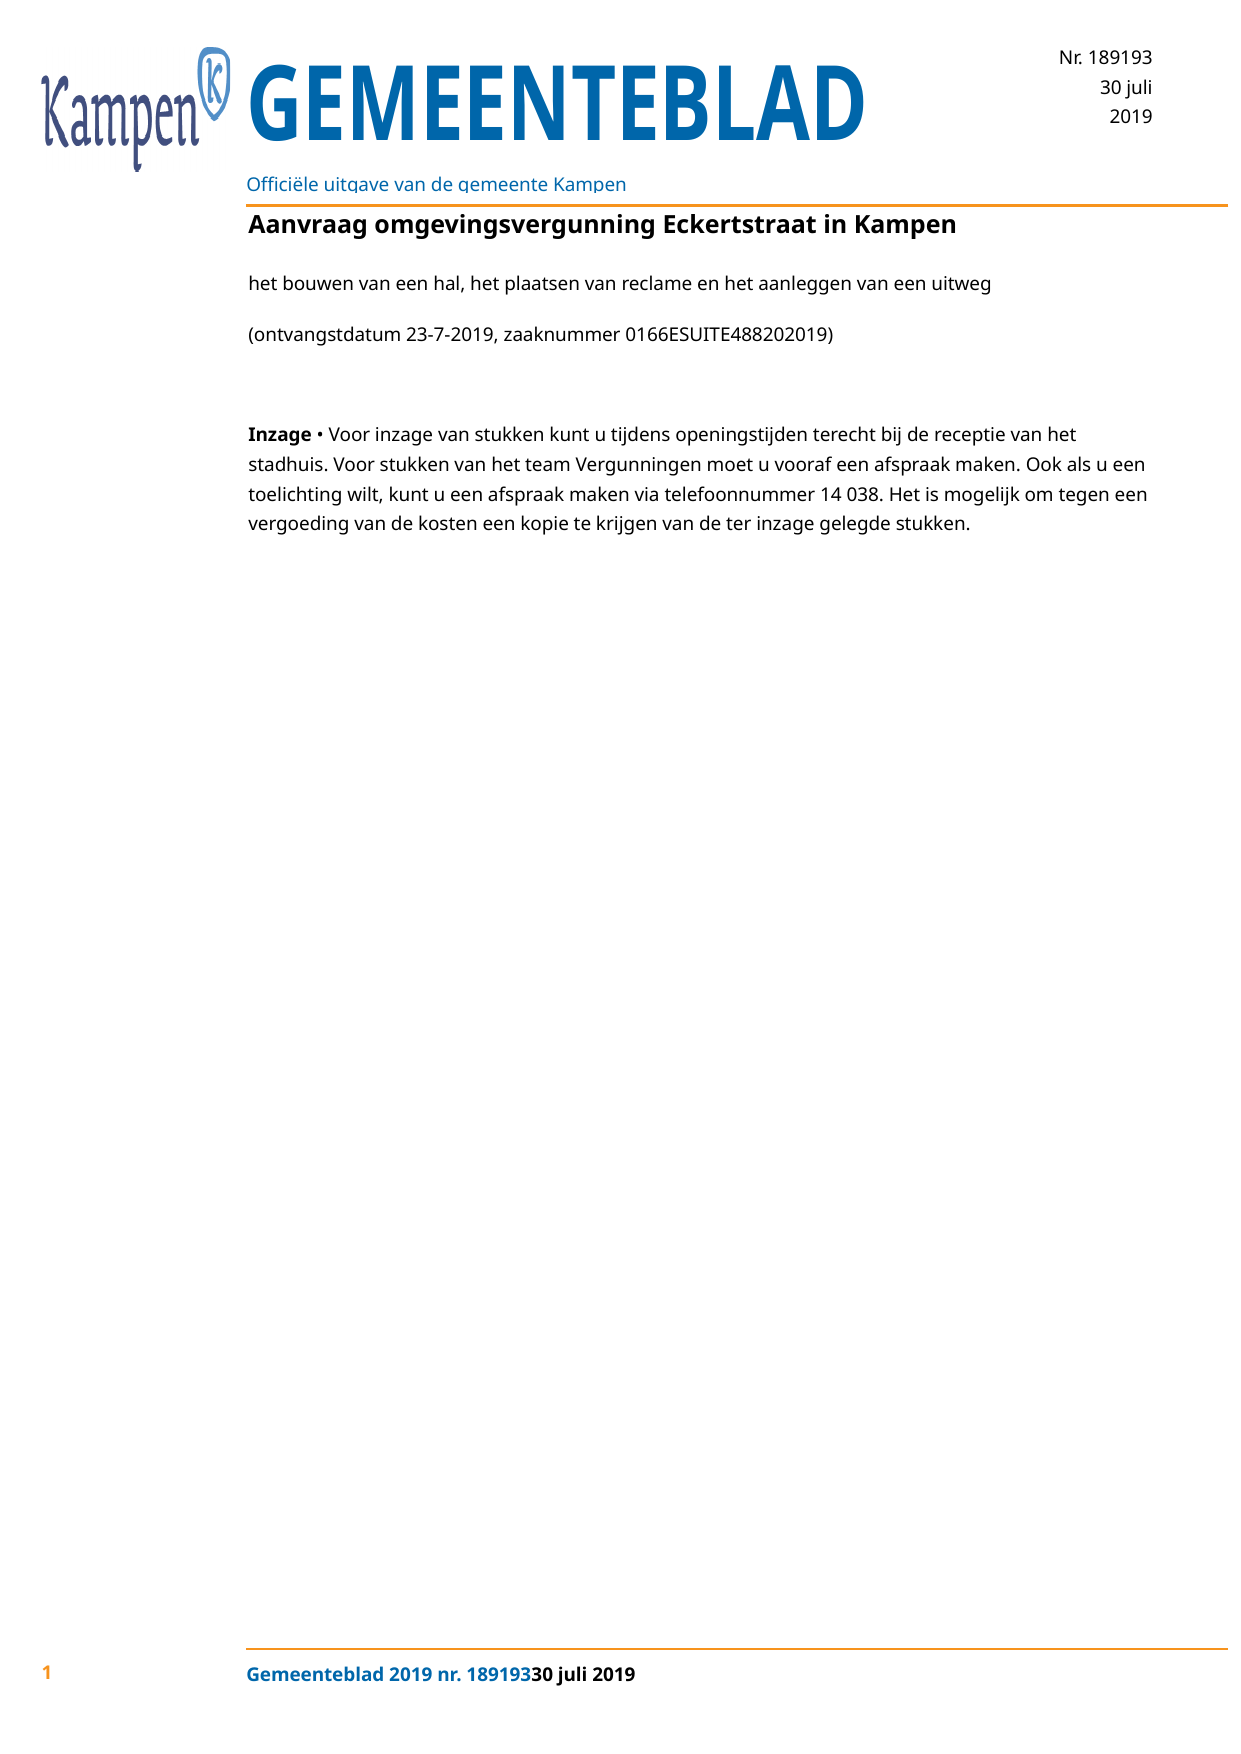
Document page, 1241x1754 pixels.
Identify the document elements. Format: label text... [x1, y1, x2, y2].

text Inzage • Voor inzage van stukken kunt u tijdens openingstijden terecht bij de receptie van het stadhuis. Voor stukken van het team Vergunningen moet u vooraf een afspraak maken. Ook als u een toelichting wilt, kunt u een afspraak maken via telefoonnummer 14 038. Het is mogelijk om tegen een vergoeding van de kosten een kopie te krijgen van de ter inzage gelegde stukken. [248, 422, 1152, 536]
text Aanvraag omgevingsvergunning Eckertstraat in Kampen [248, 207, 1152, 241]
text (ontvangstdatum 23-7-2019, zaaknummer 0166ESUITE488202019) [248, 321, 1152, 346]
text het bouwen van een hal, het plaatsen van reclame en het aanleggen van een uitweg [248, 270, 1152, 296]
picture [41, 47, 231, 172]
